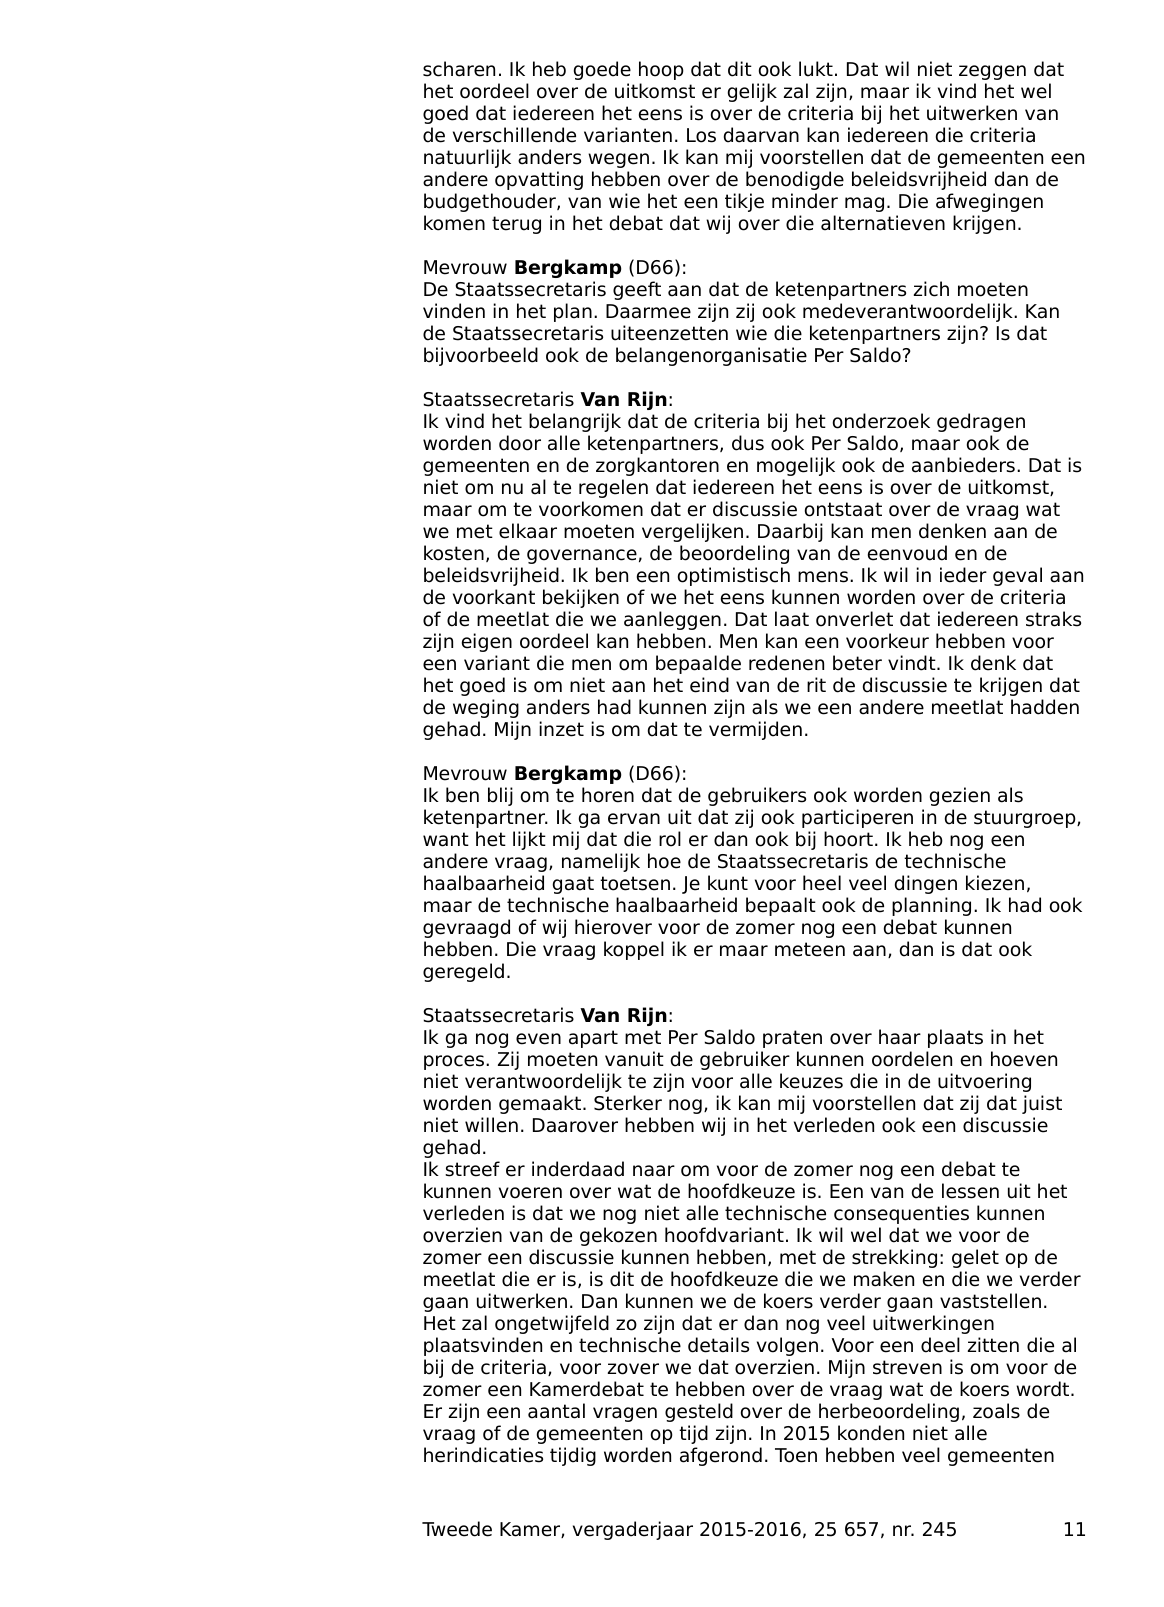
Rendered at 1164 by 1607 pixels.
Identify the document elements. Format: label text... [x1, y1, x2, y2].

text Ik vind het belangrijk dat de criteria bij het onderzoek gedragen worden door alle ketenpartners, dus ook Per Saldo, maar ook de gemeenten en de zorgkantoren en mogelijk ook de aanbieders. Dat is niet om nu al te regelen dat iedereen het eens is over de uitkomst, maar om te voorkomen dat er discussie ontstaat over de vraag wat we met elkaar moeten vergelijken. Daarbij kan men denken aan de kosten, de governance, de beoordeling van de eenvoud en de beleidsvrijheid. Ik ben een optimistisch mens. Ik wil in ieder geval aan de voorkant bekijken of we het eens kunnen worden over de criteria of de meetlat die we aanleggen. Dat laat onverlet dat iedereen straks zijn eigen oordeel kan hebben. Men kan een voorkeur hebben voor een variant die men om bepaalde redenen beter vindt. Ik denk dat het goed is om niet aan het eind van de rit de discussie te krijgen dat de weging anders had kunnen zijn als we een andere meetlat hadden gehad. Mijn inzet is om dat te vermijden. [422, 411, 1087, 741]
text Mevrouw Bergkamp (D66): [422, 257, 1087, 279]
text scharen. Ik heb goede hoop dat dit ook lukt. Dat wil niet zeggen dat het oordeel over de uitkomst er gelijk zal zijn, maar ik vind het wel goed dat iedereen het eens is over de criteria bij het uitwerken van de verschillende varianten. Los daarvan kan iedereen die criteria natuurlijk anders wegen. Ik kan mij voorstellen dat de gemeenten een andere opvatting hebben over de benodigde beleidsvrijheid dan de budgethouder, van wie het een tikje minder mag. Die afwegingen komen terug in het debat dat wij over die alternatieven krijgen. [422, 59, 1087, 235]
text Ik ga nog even apart met Per Saldo praten over haar plaats in het proces. Zij moeten vanuit de gebruiker kunnen oordelen en hoeven niet verantwoordelijk te zijn voor alle keuzes die in de uitvoering worden gemaakt. Sterker nog, ik kan mij voorstellen dat zij dat juist niet willen. Daarover hebben wij in het verleden ook een discussie gehad. [422, 1027, 1087, 1159]
text Staatssecretaris Van Rijn: [422, 389, 1087, 411]
text Staatssecretaris Van Rijn: [422, 1005, 1087, 1027]
text Ik streef er inderdaad naar om voor de zomer nog een debat te kunnen voeren over wat de hoofdkeuze is. Een van de lessen uit het verleden is dat we nog niet alle technische consequenties kunnen overzien van de gekozen hoofdvariant. Ik wil wel dat we voor de zomer een discussie kunnen hebben, met de strekking: gelet op de meetlat die er is, is dit de hoofdkeuze die we maken en die we verder gaan uitwerken. Dan kunnen we de koers verder gaan vaststellen. Het zal ongetwijfeld zo zijn dat er dan nog veel uitwerkingen plaatsvinden en technische details volgen. Voor een deel zitten die al bij de criteria, voor zover we dat overzien. Mijn streven is om voor de zomer een Kamerdebat te hebben over de vraag wat de koers wordt. [422, 1159, 1087, 1401]
text Mevrouw Bergkamp (D66): [422, 763, 1087, 785]
text Er zijn een aantal vragen gesteld over de herbeoordeling, zoals de vraag of de gemeenten op tijd zijn. In 2015 konden niet alle herindicaties tijdig worden afgerond. Toen hebben veel gemeenten [422, 1401, 1087, 1467]
text Ik ben blij om te horen dat de gebruikers ook worden gezien als ketenpartner. Ik ga ervan uit dat zij ook participeren in de stuurgroep, want het lijkt mij dat die rol er dan ook bij hoort. Ik heb nog een andere vraag, namelijk hoe de Staatssecretaris de technische haalbaarheid gaat toetsen. Je kunt voor heel veel dingen kiezen, maar de technische haalbaarheid bepaalt ook de planning. Ik had ook gevraagd of wij hierover voor de zomer nog een debat kunnen hebben. Die vraag koppel ik er maar meteen aan, dan is dat ook geregeld. [422, 785, 1087, 983]
text De Staatssecretaris geeft aan dat de ketenpartners zich moeten vinden in het plan. Daarmee zijn zij ook medeverantwoordelijk. Kan de Staatssecretaris uiteenzetten wie die ketenpartners zijn? Is dat bijvoorbeeld ook de belangenorganisatie Per Saldo? [422, 279, 1087, 367]
